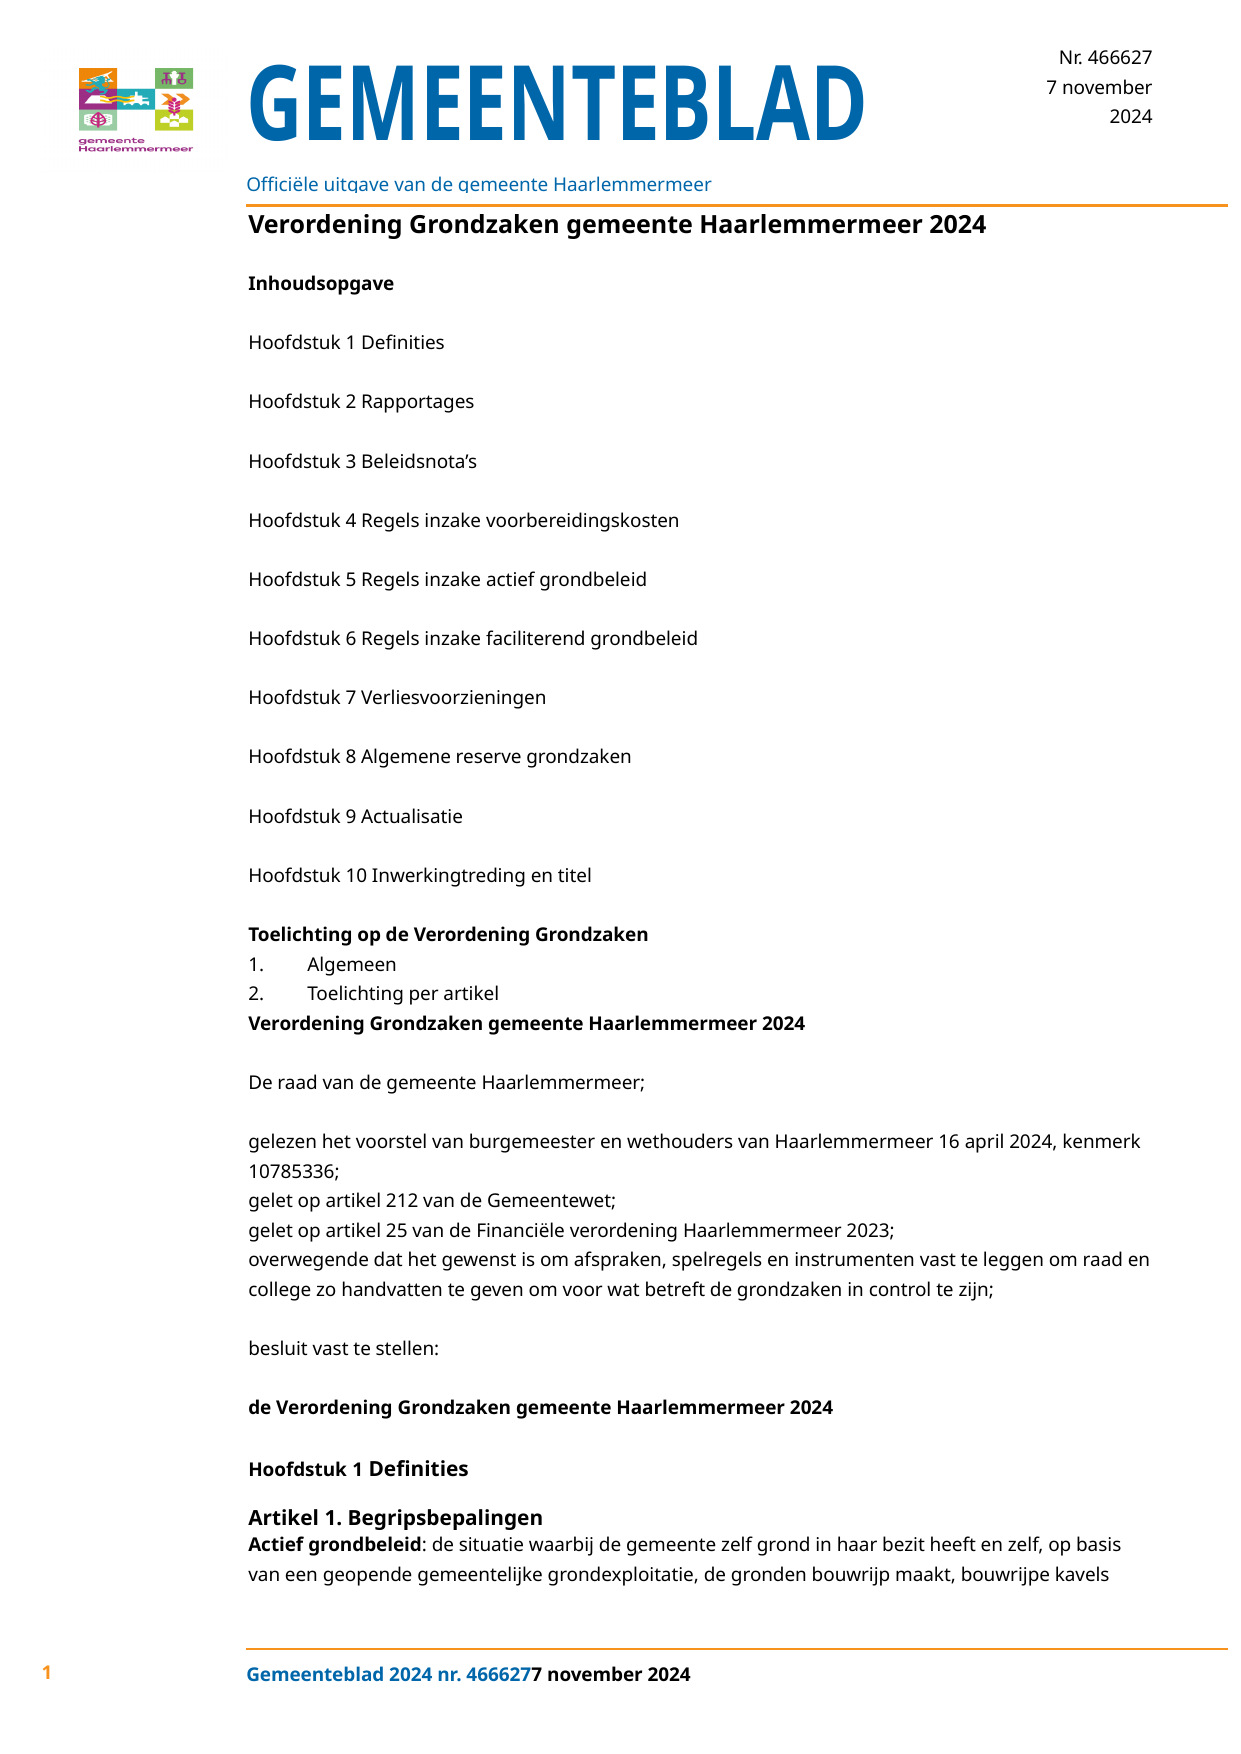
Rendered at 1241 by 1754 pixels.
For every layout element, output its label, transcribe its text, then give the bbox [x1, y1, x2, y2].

text Hoofdstuk 10 Inwerkingtreding en titel [248, 862, 1152, 888]
text De raad van de gemeente Haarlemmermeer; [248, 1069, 1152, 1095]
text overwegende dat het gewenst is om afspraken, spelregels en instrumenten vast te leggen om raad en college zo handvatten te geven om voor wat betreft de grondzaken in control te zijn; [248, 1247, 1152, 1302]
text de Verordening Grondzaken gemeente Haarlemmermeer 2024 [248, 1394, 1152, 1420]
text Toelichting op de Verordening Grondzaken [248, 921, 1152, 947]
text Inhoudsopgave [248, 270, 1152, 296]
text Hoofdstuk 2 Rapportages [248, 389, 1152, 414]
text Verordening Grondzaken gemeente Haarlemmermeer 2024 [248, 1010, 1152, 1036]
text Hoofdstuk 9 Actualisatie [248, 803, 1152, 828]
text Hoofdstuk 6 Regels inzake faciliterend grondbeleid [248, 625, 1152, 651]
text gelet op artikel 25 van de Financiële verordening Haarlemmermeer 2023; [248, 1217, 1152, 1243]
text gelezen het voorstel van burgemeester en wethouders van Haarlemmermeer 16 april 2024, kenmerk 10785336; [248, 1128, 1152, 1183]
picture [41, 47, 231, 172]
text Artikel 1. Begripsbepalingen [248, 1503, 1152, 1531]
text Hoofdstuk 1 Definities [248, 329, 1152, 355]
text besluit vast te stellen: [248, 1335, 1152, 1361]
list Algemeen [248, 951, 1152, 976]
text Hoofdstuk 4 Regels inzake voorbereidingskosten [248, 507, 1152, 533]
text gelet op artikel 212 van de Gemeentewet; [248, 1187, 1152, 1213]
text Actief grondbeleid: de situatie waarbij de gemeente zelf grond in haar bezit heeft en zelf, op basis van een geopende gemeentelijke grondexploitatie, de gronden bouwrijp maakt, bouwrijpe kavels [248, 1531, 1152, 1587]
text Hoofdstuk 3 Beleidsnota’s [248, 448, 1152, 473]
text Hoofdstuk 1 Definities [248, 1454, 1152, 1482]
text Hoofdstuk 5 Regels inzake actief grondbeleid [248, 566, 1152, 592]
text Hoofdstuk 7 Verliesvoorzieningen [248, 684, 1152, 710]
list Toelichting per artikel [248, 980, 1152, 1006]
text Verordening Grondzaken gemeente Haarlemmermeer 2024 [248, 207, 1152, 241]
text Hoofdstuk 8 Algemene reserve grondzaken [248, 744, 1152, 769]
